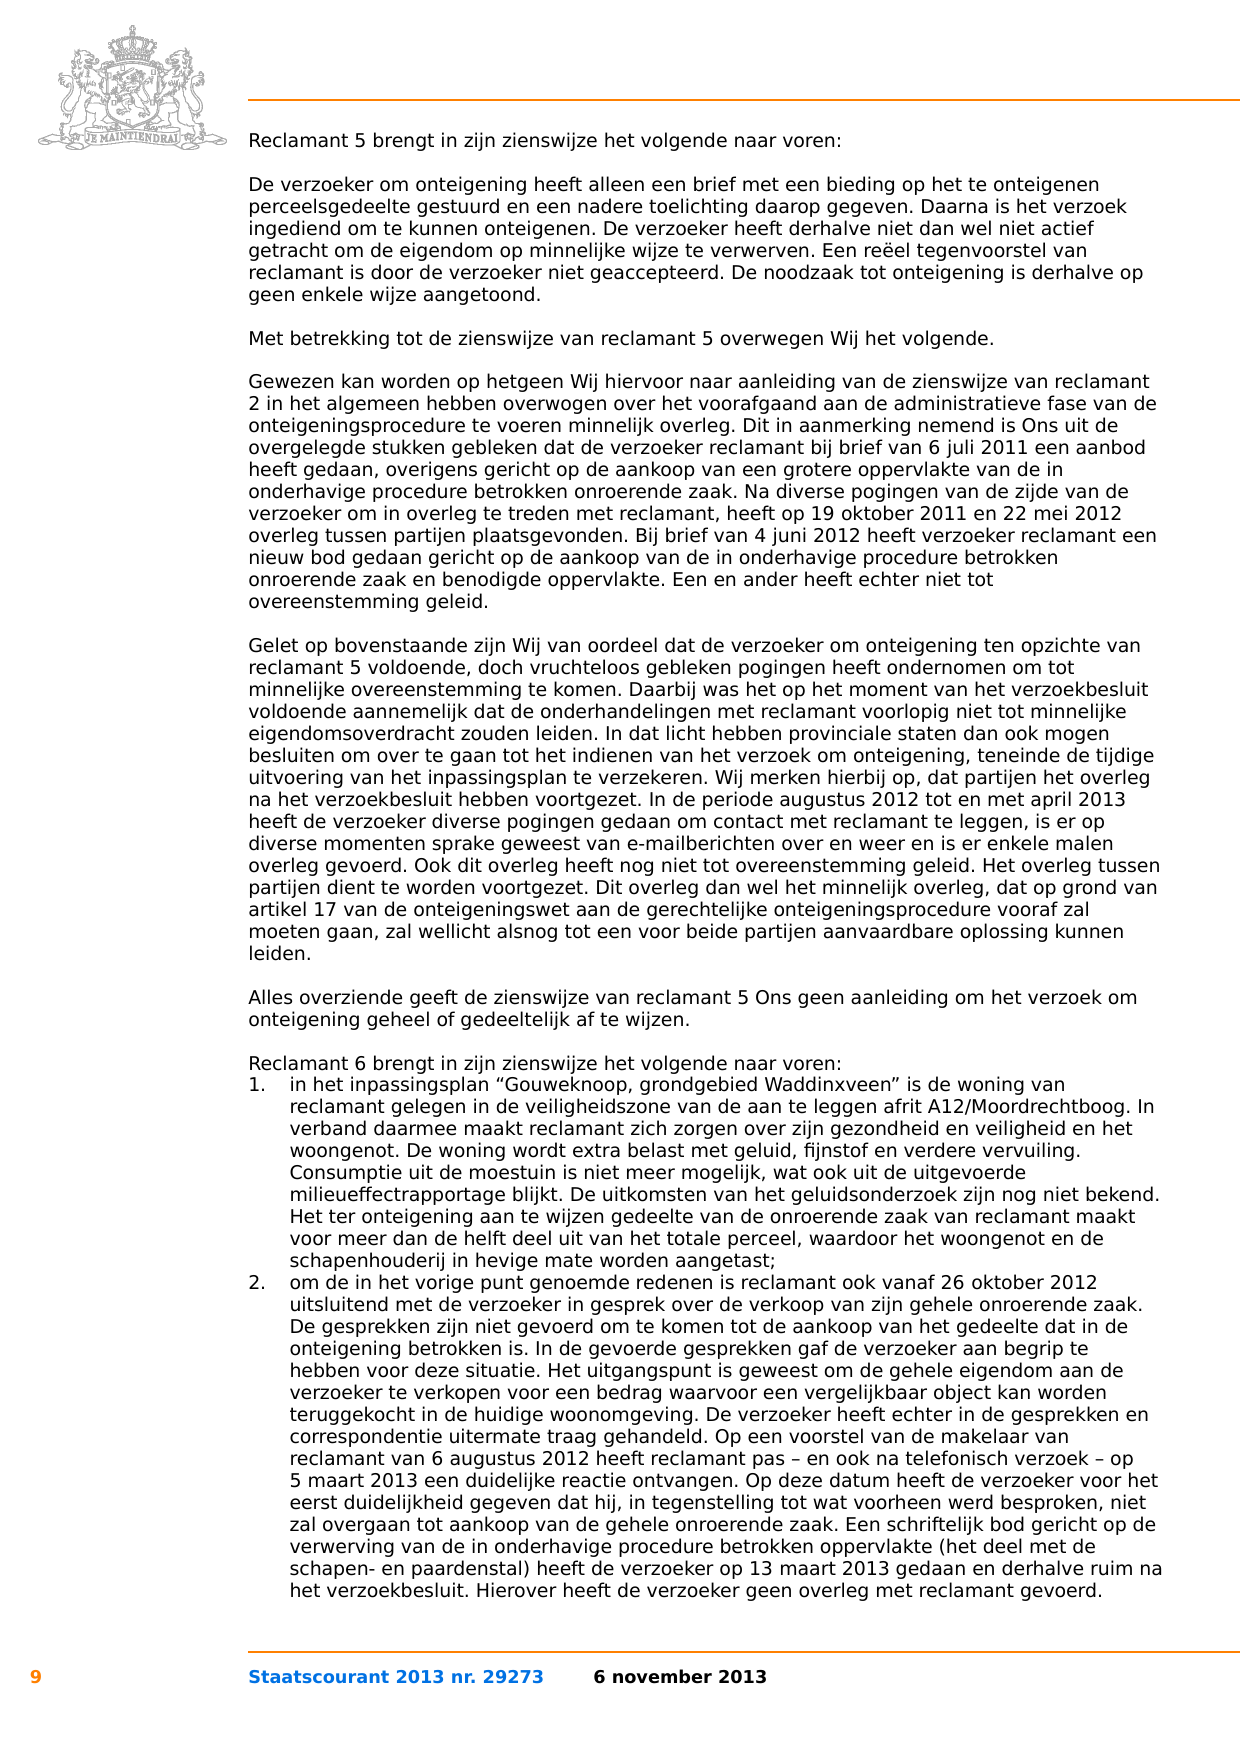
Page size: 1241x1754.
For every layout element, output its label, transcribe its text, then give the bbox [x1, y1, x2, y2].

text Reclamant 5 brengt in zijn zienswijze het volgende naar voren: [248, 130, 1163, 152]
text De verzoeker om onteigening heeft alleen een brief met een bieding op het te onteigenen perceelsgedeelte gestuurd en een nadere toelichting daarop gegeven. Daarna is het verzoek ingediend om te kunnen onteigenen. De verzoeker heeft derhalve niet dan wel niet actief getracht om de eigendom op minnelijke wijze te verwerven. Een reëel tegenvoorstel van reclamant is door de verzoeker niet geaccepteerd. De noodzaak tot onteigening is derhalve op geen enkele wijze aangetoond. [248, 174, 1163, 306]
text Alles overziende geeft de zienswijze van reclamant 5 Ons geen aanleiding om het verzoek om onteigening geheel of gedeeltelijk af te wijzen. [248, 987, 1163, 1031]
text Reclamant 6 brengt in zijn zienswijze het volgende naar voren: [248, 1052, 1163, 1074]
picture [38, 25, 227, 150]
text 2. om de in het vorige punt genoemde redenen is reclamant ook vanaf 26 oktober 2012 uitsluitend met de verzoeker in gesprek over de verkoop van zijn gehele onroerende zaak. De gesprekken zijn niet gevoerd om te komen tot de aankoop van het gedeelte dat in de onteigening betrokken is. In de gevoerde gesprekken gaf de verzoeker aan begrip te hebben voor deze situatie. Het uitgangspunt is geweest om de gehele eigendom aan de verzoeker te verkopen voor een bedrag waarvoor een vergelijkbaar object kan worden teruggekocht in de huidige woonomgeving. De verzoeker heeft echter in de gesprekken en correspondentie uitermate traag gehandeld. Op een voorstel van de makelaar van reclamant van 6 augustus 2012 heeft reclamant pas – en ook na telefonisch verzoek – op 5 maart 2013 een duidelijke reactie ontvangen. Op deze datum heeft de verzoeker voor het eerst duidelijkheid gegeven dat hij, in tegenstelling tot wat voorheen werd besproken, niet zal overgaan tot aankoop van de gehele onroerende zaak. Een schriftelijk bod gericht op de verwerving van de in onderhavige procedure betrokken oppervlakte (het deel met de schapen- en paardenstal) heeft de verzoeker op 13 maart 2013 gedaan en derhalve ruim na het verzoekbesluit. Hierover heeft de verzoeker geen overleg met reclamant gevoerd. [248, 1272, 1163, 1602]
text Met betrekking tot de zienswijze van reclamant 5 overwegen Wij het volgende. [248, 327, 1163, 349]
text 1. in het inpassingsplan “Gouweknoop, grondgebied Waddinxveen” is de woning van reclamant gelegen in de veiligheidszone van de aan te leggen afrit A12/Moordrechtboog. In verband daarmee maakt reclamant zich zorgen over zijn gezondheid en veiligheid en het woongenot. De woning wordt extra belast met geluid, fijnstof en verdere vervuiling. Consumptie uit de moestuin is niet meer mogelijk, wat ook uit de uitgevoerde milieueffectrapportage blijkt. De uitkomsten van het geluidsonderzoek zijn nog niet bekend. Het ter onteigening aan te wijzen gedeelte van de onroerende zaak van reclamant maakt voor meer dan de helft deel uit van het totale perceel, waardoor het woongenot en de schapenhouderij in hevige mate worden aangetast; [248, 1074, 1163, 1272]
text Gelet op bovenstaande zijn Wij van oordeel dat de verzoeker om onteigening ten opzichte van reclamant 5 voldoende, doch vruchteloos gebleken pogingen heeft ondernomen om tot minnelijke overeenstemming te komen. Daarbij was het op het moment van het verzoekbesluit voldoende aannemelijk dat de onderhandelingen met reclamant voorlopig niet tot minnelijke eigendomsoverdracht zouden leiden. In dat licht hebben provinciale staten dan ook mogen besluiten om over te gaan tot het indienen van het verzoek om onteigening, teneinde de tijdige uitvoering van het inpassingsplan te verzekeren. Wij merken hierbij op, dat partijen het overleg na het verzoekbesluit hebben voortgezet. In de periode augustus 2012 tot en met april 2013 heeft de verzoeker diverse pogingen gedaan om contact met reclamant te leggen, is er op diverse momenten sprake geweest van e-mailberichten over en weer en is er enkele malen overleg gevoerd. Ook dit overleg heeft nog niet tot overeenstemming geleid. Het overleg tussen partijen dient te worden voortgezet. Dit overleg dan wel het minnelijk overleg, dat op grond van artikel 17 van de onteigeningswet aan de gerechtelijke onteigeningsprocedure vooraf zal moeten gaan, zal wellicht alsnog tot een voor beide partijen aanvaardbare oplossing kunnen leiden. [248, 635, 1163, 965]
text Gewezen kan worden op hetgeen Wij hiervoor naar aanleiding van de zienswijze van reclamant 2 in het algemeen hebben overwogen over het voorafgaand aan de administratieve fase van de onteigeningsprocedure te voeren minnelijk overleg. Dit in aanmerking nemend is Ons uit de overgelegde stukken gebleken dat de verzoeker reclamant bij brief van 6 juli 2011 een aanbod heeft gedaan, overigens gericht op de aankoop van een grotere oppervlakte van de in onderhavige procedure betrokken onroerende zaak. Na diverse pogingen van de zijde van de verzoeker om in overleg te treden met reclamant, heeft op 19 oktober 2011 en 22 mei 2012 overleg tussen partijen plaatsgevonden. Bij brief van 4 juni 2012 heeft verzoeker reclamant een nieuw bod gedaan gericht op de aankoop van de in onderhavige procedure betrokken onroerende zaak en benodigde oppervlakte. Een en ander heeft echter niet tot overeenstemming geleid. [248, 371, 1163, 613]
